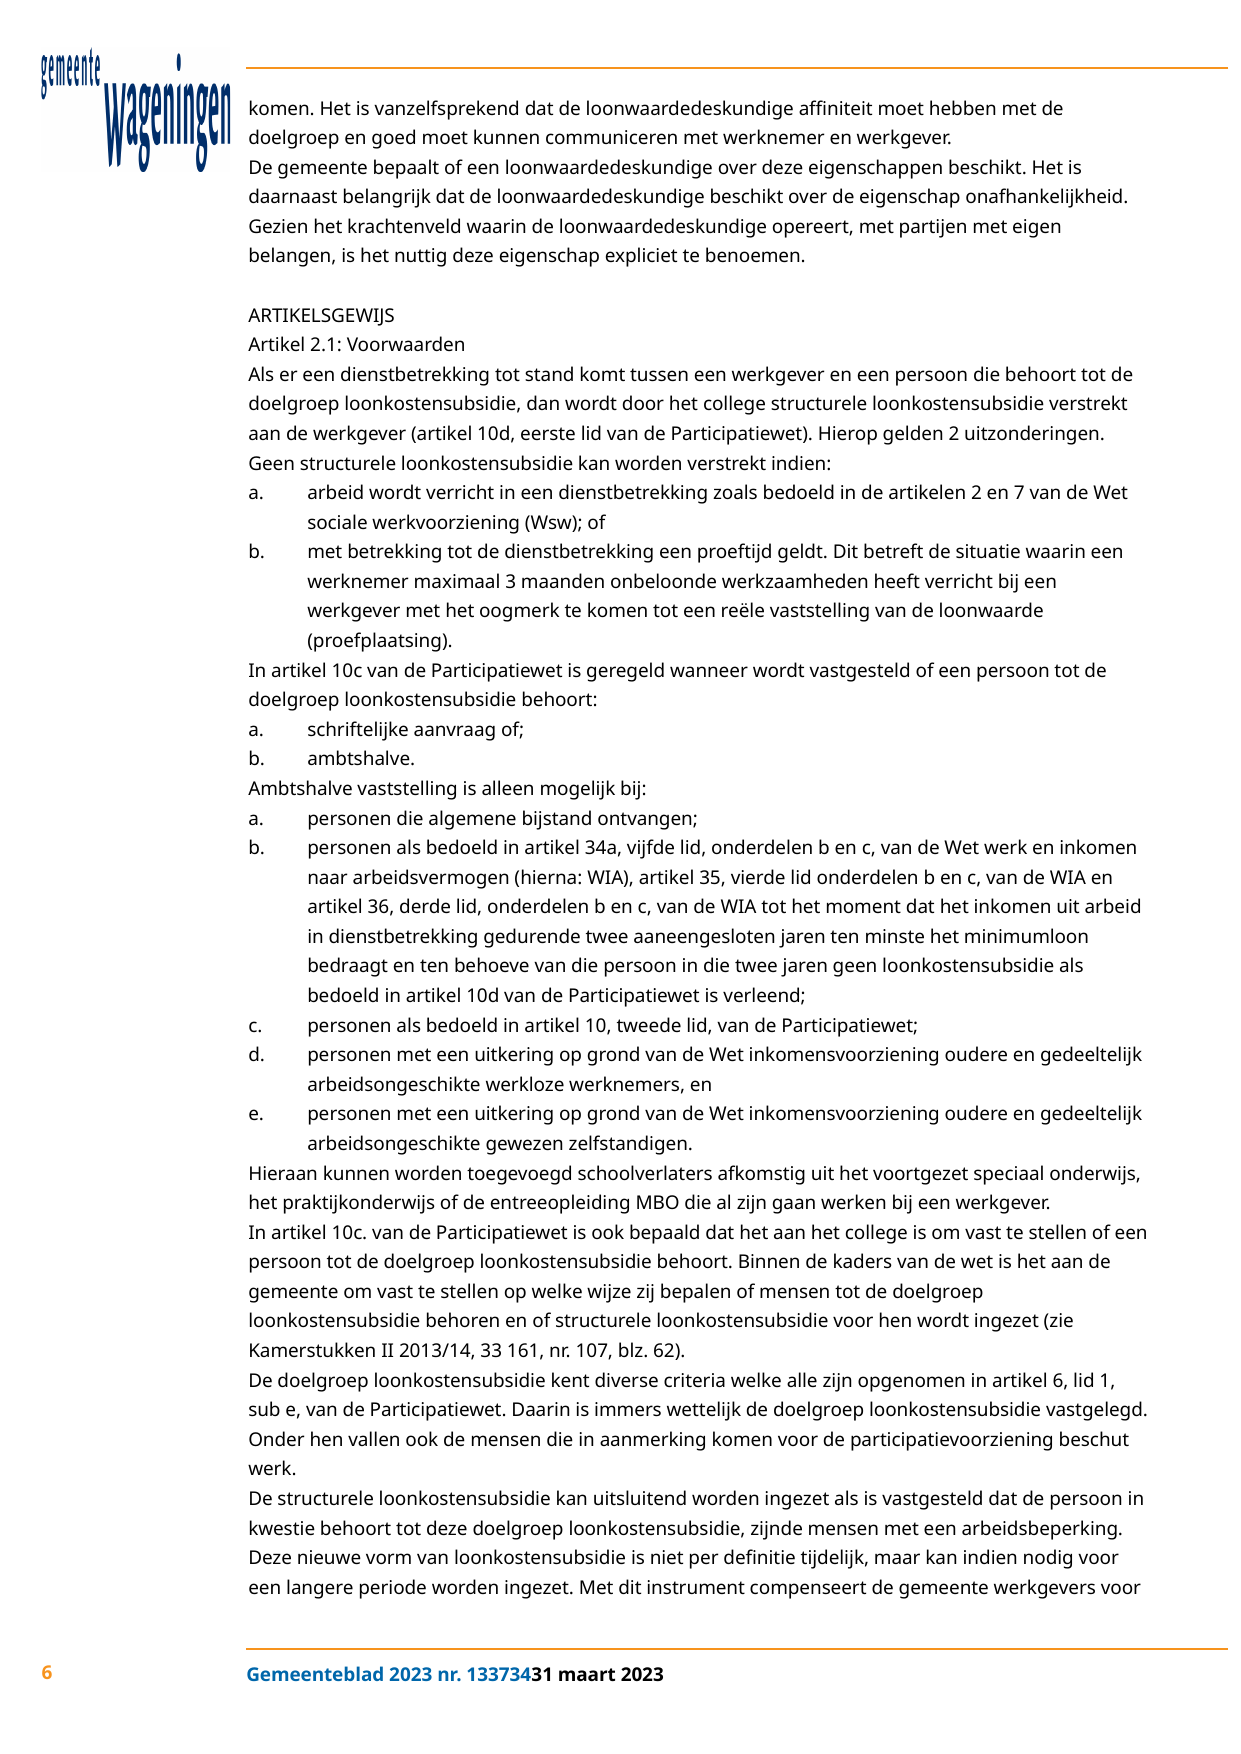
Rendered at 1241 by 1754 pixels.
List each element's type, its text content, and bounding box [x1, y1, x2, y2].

picture [41, 47, 231, 172]
text Als er een dienstbetrekking tot stand komt tussen een werkgever en een persoon die behoort tot de doelgroep loonkostensubsidie, dan wordt door het college structurele loonkostensubsidie verstrekt aan de werkgever (artikel 10d, eerste lid van de Participatiewet). Hierop gelden 2 uitzonderingen. Geen structurele loonkostensubsidie kan worden verstrekt indien: [248, 361, 1152, 476]
list arbeid wordt verricht in een dienstbetrekking zoals bedoeld in de artikelen 2 en 7 van de Wet sociale werkvoorziening (Wsw); of [248, 479, 1152, 535]
list schriftelijke aanvraag of; [248, 716, 1152, 742]
list personen die algemene bijstand ontvangen; [248, 805, 1152, 831]
list personen met een uitkering op grond van de Wet inkomensvoorziening oudere en gedeeltelijk arbeidsongeschikte gewezen zelfstandigen. [248, 1101, 1152, 1156]
text De gemeente bepaalt of een loonwaardedeskundige over deze eigenschappen beschikt. Het is daarnaast belangrijk dat de loonwaardedeskundige beschikt over de eigenschap onafhankelijkheid. Gezien het krachtenveld waarin de loonwaardedeskundige opereert, met partijen met eigen belangen, is het nuttig deze eigenschap expliciet te benoemen. [248, 154, 1152, 268]
list met betrekking tot de dienstbetrekking een proeftijd geldt. Dit betreft de situatie waarin een werknemer maximaal 3 maanden onbeloonde werkzaamheden heeft verricht bij een werkgever met het oogmerk te komen tot een reële vaststelling van de loonwaarde (proefplaatsing). [248, 538, 1152, 653]
text De doelgroep loonkostensubsidie kent diverse criteria welke alle zijn opgenomen in artikel 6, lid 1, sub e, van de Participatiewet. Daarin is immers wettelijk de doelgroep loonkostensubsidie vastgelegd. Onder hen vallen ook de mensen die in aanmerking komen voor de participatievoorziening beschut werk. [248, 1367, 1152, 1481]
text Ambtshalve vaststelling is alleen mogelijk bij: [248, 775, 1152, 801]
list personen met een uitkering op grond van de Wet inkomensvoorziening oudere en gedeeltelijk arbeidsongeschikte werkloze werknemers, en [248, 1041, 1152, 1097]
text komen. Het is vanzelfsprekend dat de loonwaardedeskundige affiniteit moet hebben met de doelgroep en goed moet kunnen communiceren met werknemer en werkgever. [248, 95, 1152, 150]
list ambtshalve. [248, 746, 1152, 771]
text Artikel 2.1: Voorwaarden [248, 331, 1152, 357]
text ARTIKELSGEWIJS [248, 302, 1152, 328]
text In artikel 10c. van de Participatiewet is ook bepaald dat het aan het college is om vast te stellen of een persoon tot de doelgroep loonkostensubsidie behoort. Binnen de kaders van de wet is het aan de gemeente om vast te stellen op welke wijze zij bepalen of mensen tot de doelgroep loonkostensubsidie behoren en of structurele loonkostensubsidie voor hen wordt ingezet (zie Kamerstukken II 2013/14, 33 161, nr. 107, blz. 62). [248, 1219, 1152, 1363]
list personen als bedoeld in artikel 10, tweede lid, van de Participatiewet; [248, 1012, 1152, 1038]
text Hieraan kunnen worden toegevoegd schoolverlaters afkomstig uit het voortgezet speciaal onderwijs, het praktijkonderwijs of de entreeopleiding MBO die al zijn gaan werken bij een werkgever. [248, 1160, 1152, 1215]
list personen als bedoeld in artikel 34a, vijfde lid, onderdelen b en c, van de Wet werk en inkomen naar arbeidsvermogen (hierna: WIA), artikel 35, vierde lid onderdelen b en c, van de WIA en artikel 36, derde lid, onderdelen b en c, van de WIA tot het moment dat het inkomen uit arbeid in dienstbetrekking gedurende twee aaneengesloten jaren ten minste het minimumloon bedraagt en ten behoeve van die persoon in die twee jaren geen loonkostensubsidie als bedoeld in artikel 10d van de Participatiewet is verleend; [248, 834, 1152, 1008]
text In artikel 10c van de Participatiewet is geregeld wanneer wordt vastgesteld of een persoon tot de doelgroep loonkostensubsidie behoort: [248, 657, 1152, 712]
text De structurele loonkostensubsidie kan uitsluitend worden ingezet als is vastgesteld dat de persoon in kwestie behoort tot deze doelgroep loonkostensubsidie, zijnde mensen met een arbeidsbeperking. Deze nieuwe vorm van loonkostensubsidie is niet per definitie tijdelijk, maar kan indien nodig voor een langere periode worden ingezet. Met dit instrument compenseert de gemeente werkgevers voor [248, 1485, 1152, 1600]
